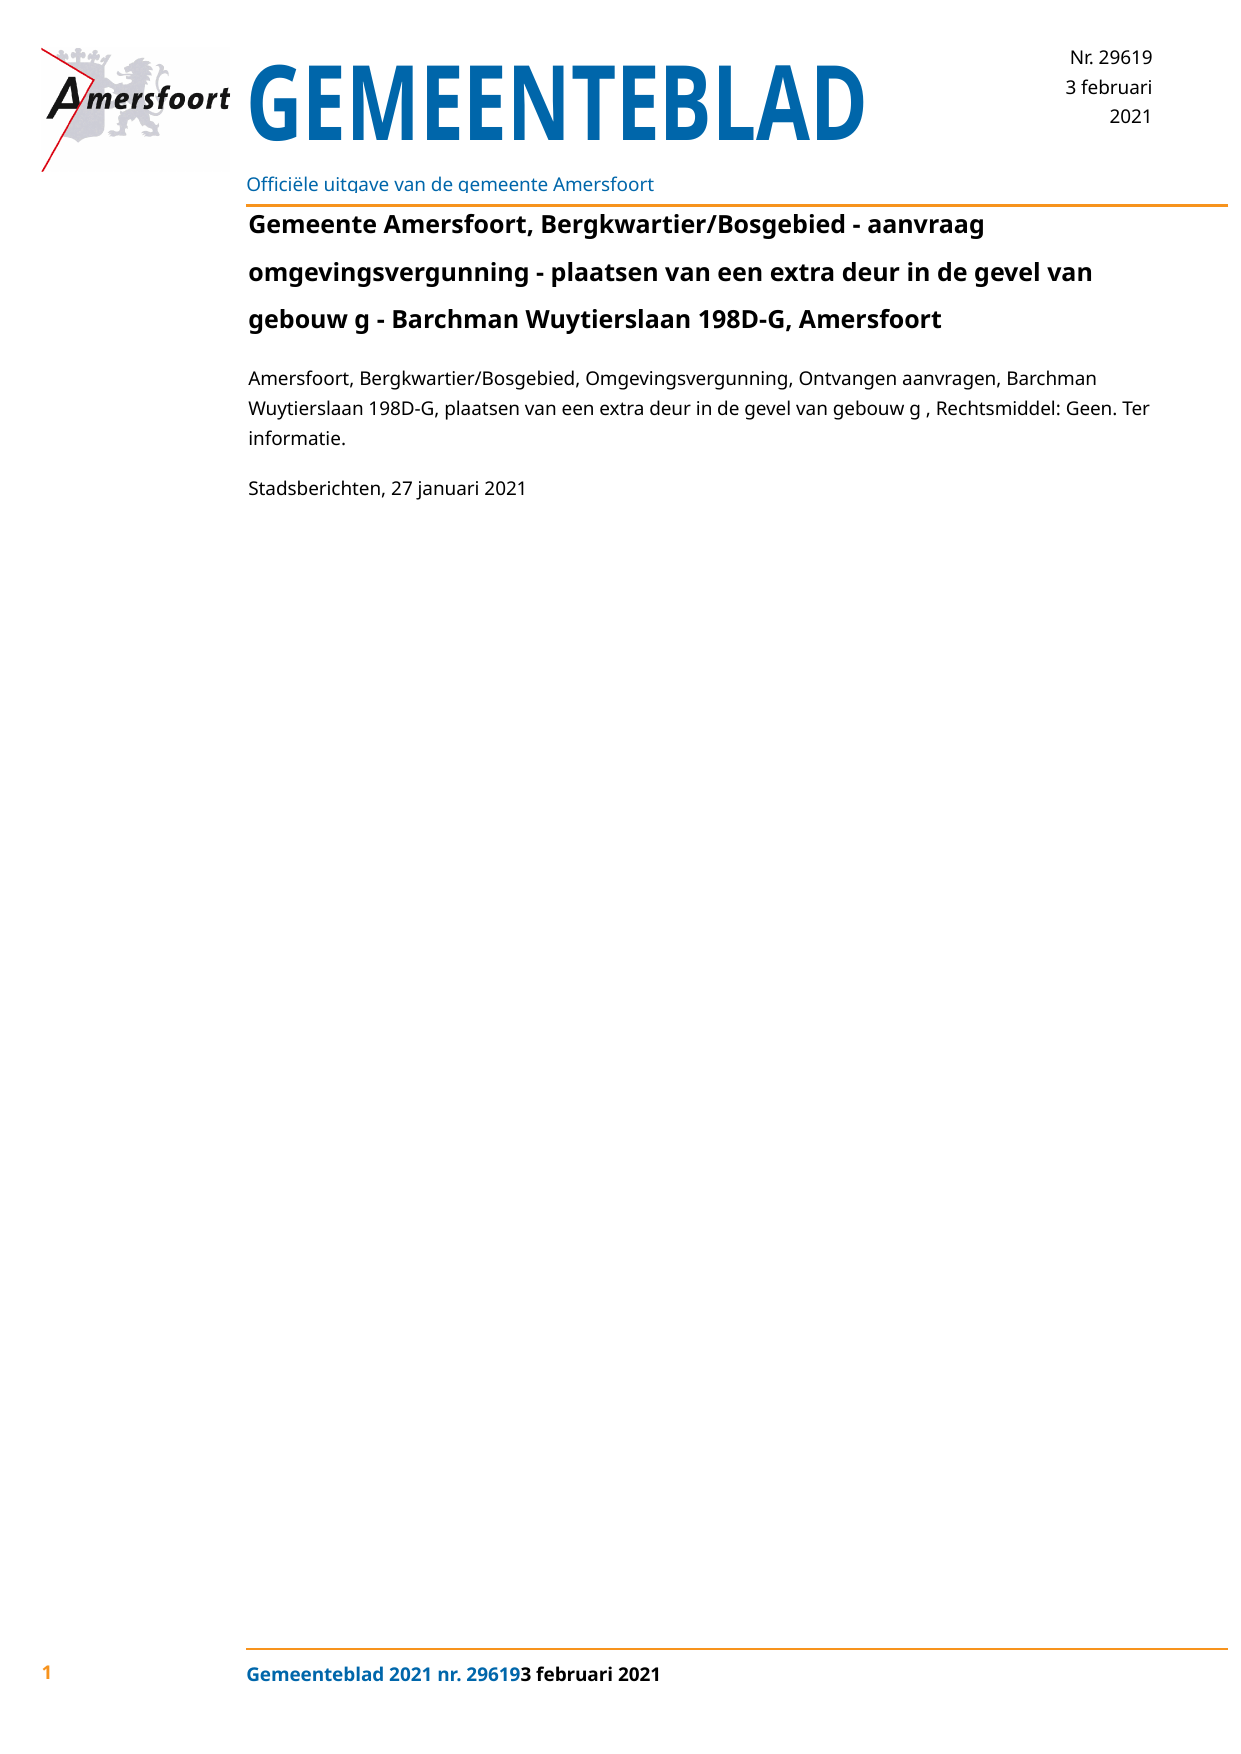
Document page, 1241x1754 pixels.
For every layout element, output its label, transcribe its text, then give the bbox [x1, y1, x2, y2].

text Stadsberichten, 27 januari 2021 [248, 475, 1152, 501]
text Gemeente Amersfoort, Bergkwartier/Bosgebied - aanvraag omgevingsvergunning - plaatsen van een extra deur in de gevel van gebouw g - Barchman Wuytierslaan 198D-G, Amersfoort [248, 207, 1152, 336]
text Amersfoort, Bergkwartier/Bosgebied, Omgevingsvergunning, Ontvangen aanvragen, Barchman Wuytierslaan 198D-G, plaatsen van een extra deur in de gevel van gebouw g , Rechtsmiddel: Geen. Ter informatie. [248, 366, 1152, 450]
picture [41, 47, 231, 172]
